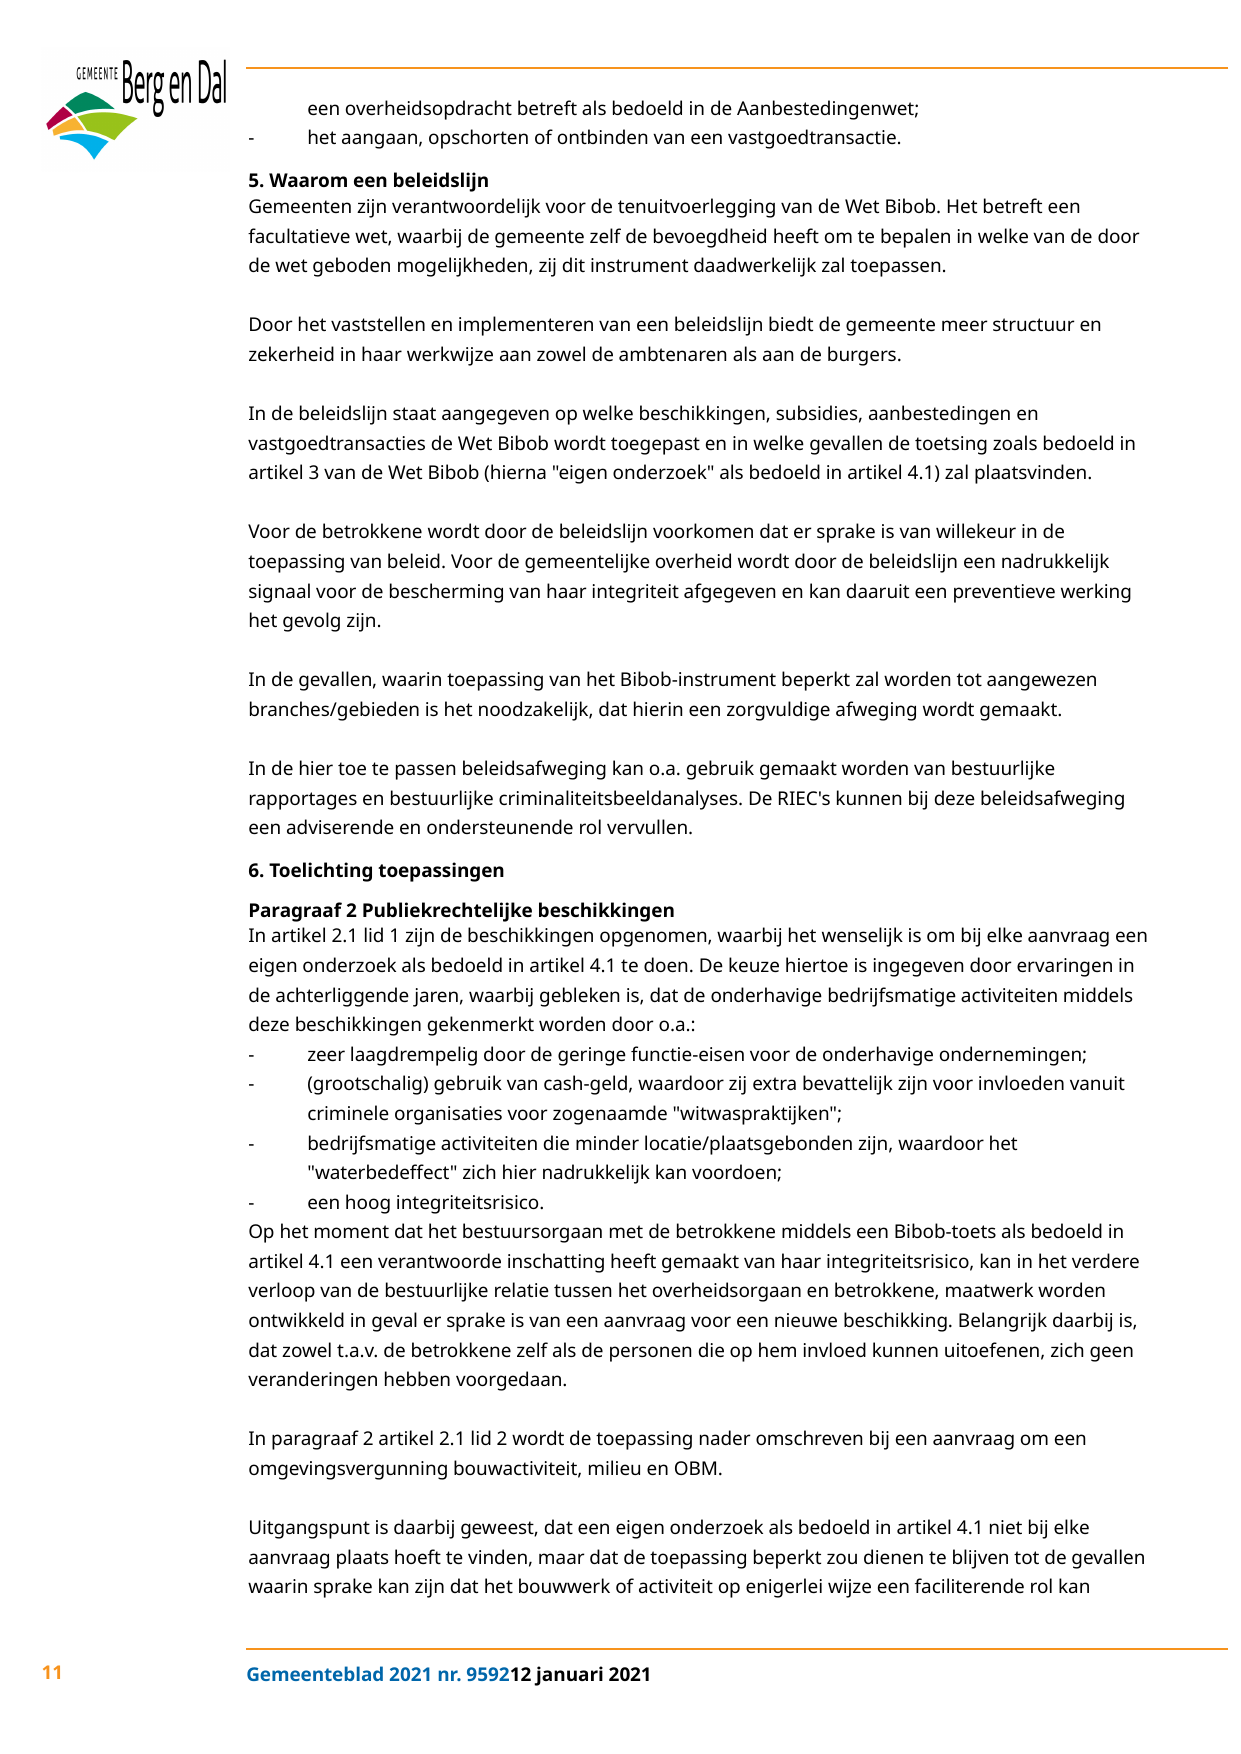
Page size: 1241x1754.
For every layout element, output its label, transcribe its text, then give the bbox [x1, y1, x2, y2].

text Uitgangspunt is daarbij geweest, dat een eigen onderzoek als bedoeld in artikel 4.1 niet bij elke aanvraag plaats hoeft te vinden, maar dat de toepassing beperkt zou dienen te blijven tot de gevallen waarin sprake kan zijn dat het bouwwerk of activiteit op enigerlei wijze een faciliterende rol kan [248, 1514, 1152, 1599]
text 6. Toelichting toepassingen [248, 858, 1152, 883]
text Gemeenten zijn verantwoordelijk voor de tenuitvoerlegging van de Wet Bibob. Het betreft een facultatieve wet, waarbij de gemeente zelf de bevoegdheid heeft om te bepalen in welke van de door de wet geboden mogelijkheden, zij dit instrument daadwerkelijk zal toepassen. [248, 193, 1152, 278]
list een overheidsopdracht betreft als bedoeld in de Aanbestedingenwet; [248, 95, 1152, 121]
text Door het vaststellen en implementeren van een beleidslijn biedt de gemeente meer structuur en zekerheid in haar werkwijze aan zowel de ambtenaren als aan de burgers. [248, 312, 1152, 367]
text In de beleidslijn staat aangegeven op welke beschikkingen, subsidies, aanbestedingen en vastgoedtransacties de Wet Bibob wordt toegepast en in welke gevallen de toetsing zoals bedoeld in artikel 3 van de Wet Bibob (hierna "eigen onderzoek" als bedoeld in artikel 4.1) zal plaatsvinden. [248, 400, 1152, 485]
text In paragraaf 2 artikel 2.1 lid 2 wordt de toepassing nader omschreven bij een aanvraag om een omgevingsvergunning bouwactiviteit, milieu en OBM. [248, 1426, 1152, 1481]
text Voor de betrokkene wordt door de beleidslijn voorkomen dat er sprake is van willekeur in de toepassing van beleid. Voor de gemeentelijke overheid wordt door de beleidslijn een nadrukkelijk signaal voor de bescherming van haar integriteit afgegeven en kan daaruit een preventieve werking het gevolg zijn. [248, 519, 1152, 633]
text In de gevallen, waarin toepassing van het Bibob-instrument beperkt zal worden tot aangewezen branches/gebieden is het noodzakelijk, dat hierin een zorgvuldige afweging wordt gemaakt. [248, 667, 1152, 722]
list een hoog integriteitsrisico. [248, 1189, 1152, 1214]
text In de hier toe te passen beleidsafweging kan o.a. gebruik gemaakt worden van bestuurlijke rapportages en bestuurlijke criminaliteitsbeeldanalyses. De RIEC's kunnen bij deze beleidsafweging een adviserende en ondersteunende rol vervullen. [248, 755, 1152, 840]
list (grootschalig) gebruik van cash-geld, waardoor zij extra bevattelijk zijn voor invloeden vanuit criminele organisaties voor zogenaamde "witwaspraktijken"; [248, 1071, 1152, 1126]
list zeer laagdrempelig door de geringe functie-eisen voor de onderhavige ondernemingen; [248, 1041, 1152, 1067]
text Op het moment dat het bestuursorgaan met de betrokkene middels een Bibob-toets als bedoeld in artikel 4.1 een verantwoorde inschatting heeft gemaakt van haar integriteitsrisico, kan in het verdere verloop van de bestuurlijke relatie tussen het overheidsorgaan en betrokkene, maatwerk worden ontwikkeld in geval er sprake is van een aanvraag voor een nieuwe beschikking. Belangrijk daarbij is, dat zowel t.a.v. de betrokkene zelf als de personen die op hem invloed kunnen uitoefenen, zich geen veranderingen hebben voorgedaan. [248, 1218, 1152, 1392]
text Paragraaf 2 Publiekrechtelijke beschikkingen [248, 897, 1152, 923]
text In artikel 2.1 lid 1 zijn de beschikkingen opgenomen, waarbij het wenselijk is om bij elke aanvraag een eigen onderzoek als bedoeld in artikel 4.1 te doen. De keuze hiertoe is ingegeven door ervaringen in de achterliggende jaren, waarbij gebleken is, dat de onderhavige bedrijfsmatige activiteiten middels deze beschikkingen gekenmerkt worden door o.a.: [248, 923, 1152, 1037]
list bedrijfsmatige activiteiten die minder locatie/plaatsgebonden zijn, waardoor het "waterbedeffect" zich hier nadrukkelijk kan voordoen; [248, 1130, 1152, 1185]
text 5. Waarom een beleidslijn [248, 167, 1152, 193]
list het aangaan, opschorten of ontbinden van een vastgoedtransactie. [248, 124, 1152, 150]
picture [41, 47, 231, 172]
